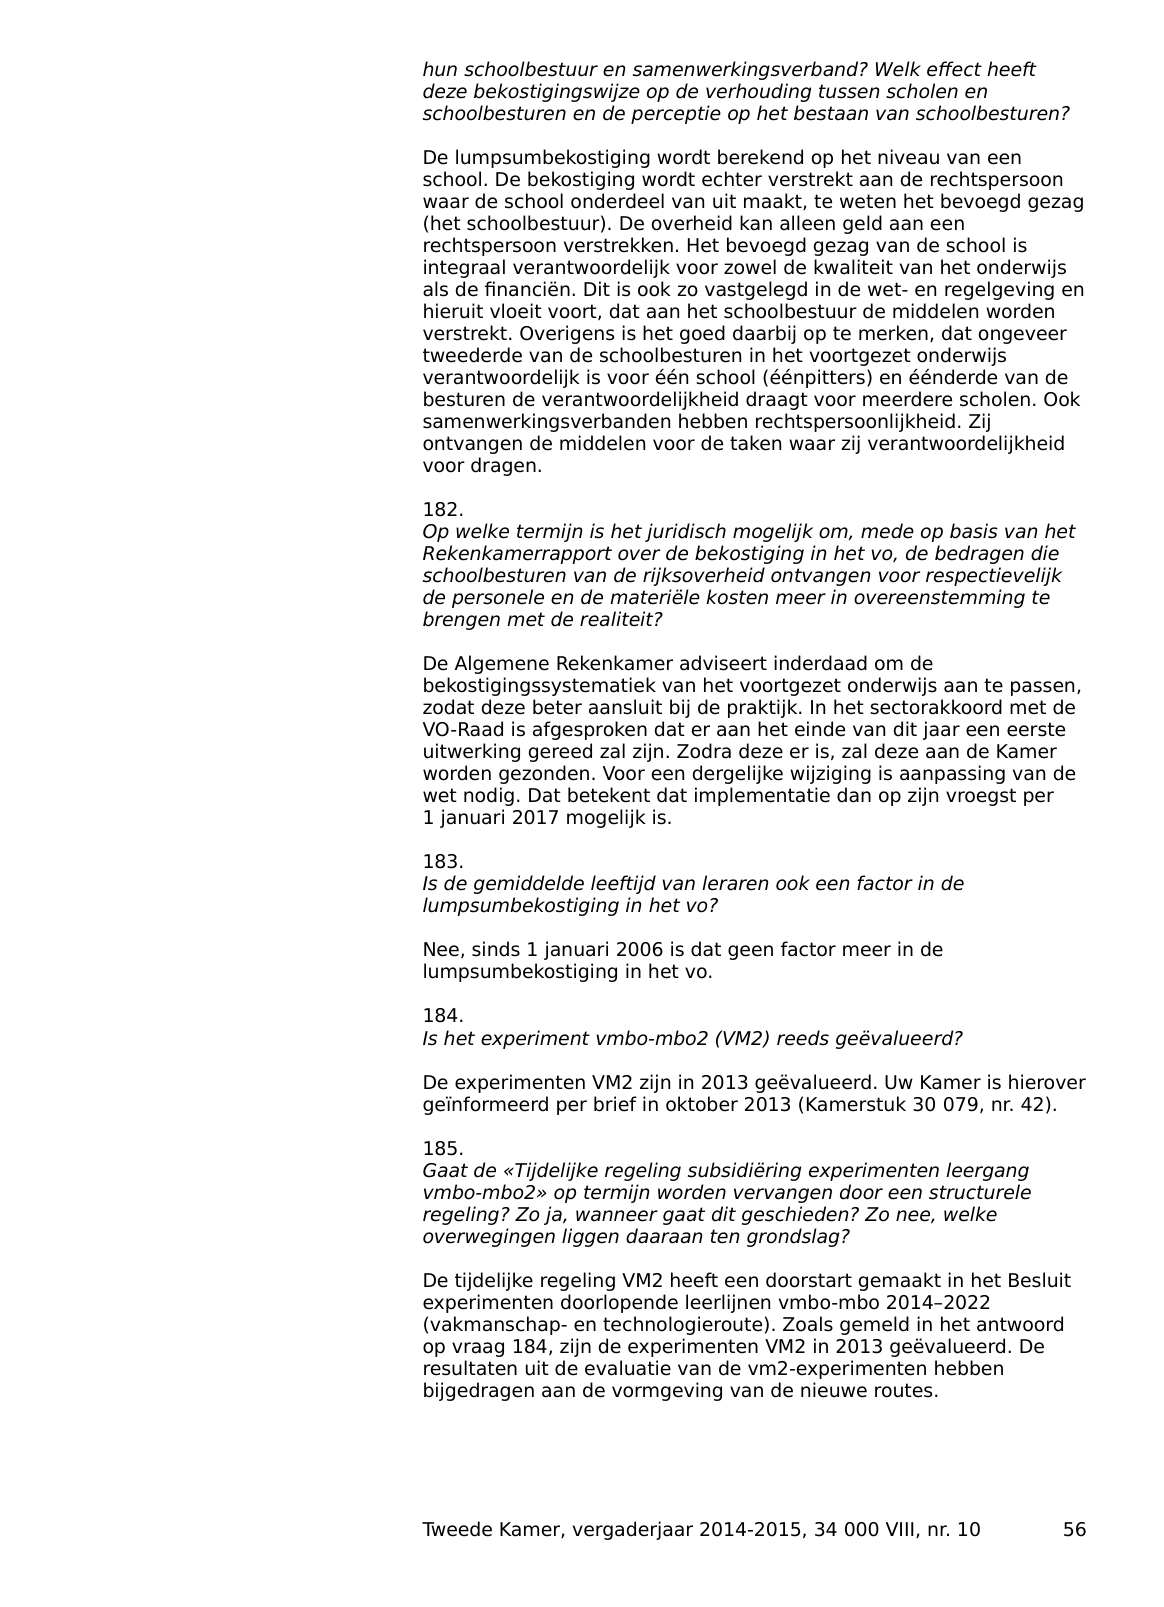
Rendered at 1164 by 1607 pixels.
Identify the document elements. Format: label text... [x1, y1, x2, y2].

text 184. [422, 1005, 1087, 1027]
text Is het experiment vmbo-mbo2 (VM2) reeds geëvalueerd? [422, 1027, 1087, 1049]
text Is de gemiddelde leeftijd van leraren ook een factor in de lumpsumbekostiging in het vo? [422, 873, 1087, 917]
text 183. [422, 851, 1087, 873]
text De lumpsumbekostiging wordt berekend op het niveau van een school. De bekostiging wordt echter verstrekt aan de rechtspersoon waar de school onderdeel van uit maakt, te weten het bevoegd gezag (het schoolbestuur). De overheid kan alleen geld aan een rechtspersoon verstrekken. Het bevoegd gezag van de school is integraal verantwoordelijk voor zowel de kwaliteit van het onderwijs als de financiën. Dit is ook zo vastgelegd in de wet- en regelgeving en hieruit vloeit voort, dat aan het schoolbestuur de middelen worden verstrekt. Overigens is het goed daarbij op te merken, dat ongeveer tweederde van de schoolbesturen in het voortgezet onderwijs verantwoordelijk is voor één school (éénpitters) en éénderde van de besturen de verantwoordelijkheid draagt voor meerdere scholen. Ook samenwerkingsverbanden hebben rechtspersoonlijkheid. Zij ontvangen de middelen voor de taken waar zij verantwoordelijkheid voor dragen. [422, 147, 1087, 477]
text De Algemene Rekenkamer adviseert inderdaad om de bekostigingssystematiek van het voortgezet onderwijs aan te passen, zodat deze beter aansluit bij de praktijk. In het sectorakkoord met de VO-Raad is afgesproken dat er aan het einde van dit jaar een eerste uitwerking gereed zal zijn. Zodra deze er is, zal deze aan de Kamer worden gezonden. Voor een dergelijke wijziging is aanpassing van de wet nodig. Dat betekent dat implementatie dan op zijn vroegst per 1 januari 2017 mogelijk is. [422, 653, 1087, 829]
text De tijdelijke regeling VM2 heeft een doorstart gemaakt in het Besluit experimenten doorlopende leerlijnen vmbo-mbo 2014–2022 (vakmanschap- en technologieroute). Zoals gemeld in het antwoord op vraag 184, zijn de experimenten VM2 in 2013 geëvalueerd. De resultaten uit de evaluatie van de vm2-experimenten hebben bijgedragen aan de vormgeving van de nieuwe routes. [422, 1270, 1087, 1402]
text hun schoolbestuur en samenwerkingsverband? Welk effect heeft deze bekostigingswijze op de verhouding tussen scholen en schoolbesturen en de perceptie op het bestaan van schoolbesturen? [422, 59, 1087, 125]
text 182. [422, 499, 1087, 521]
text Gaat de «Tijdelijke regeling subsidiëring experimenten leergang vmbo-mbo2» op termijn worden vervangen door een structurele regeling? Zo ja, wanneer gaat dit geschieden? Zo nee, welke overwegingen liggen daaraan ten grondslag? [422, 1160, 1087, 1248]
text Op welke termijn is het juridisch mogelijk om, mede op basis van het Rekenkamerrapport over de bekostiging in het vo, de bedragen die schoolbesturen van de rijksoverheid ontvangen voor respectievelijk de personele en de materiële kosten meer in overeenstemming te brengen met de realiteit? [422, 521, 1087, 631]
text 185. [422, 1138, 1087, 1160]
text Nee, sinds 1 januari 2006 is dat geen factor meer in de lumpsumbekostiging in het vo. [422, 939, 1087, 983]
text De experimenten VM2 zijn in 2013 geëvalueerd. Uw Kamer is hierover geïnformeerd per brief in oktober 2013 (Kamerstuk 30 079, nr. 42). [422, 1072, 1087, 1116]
